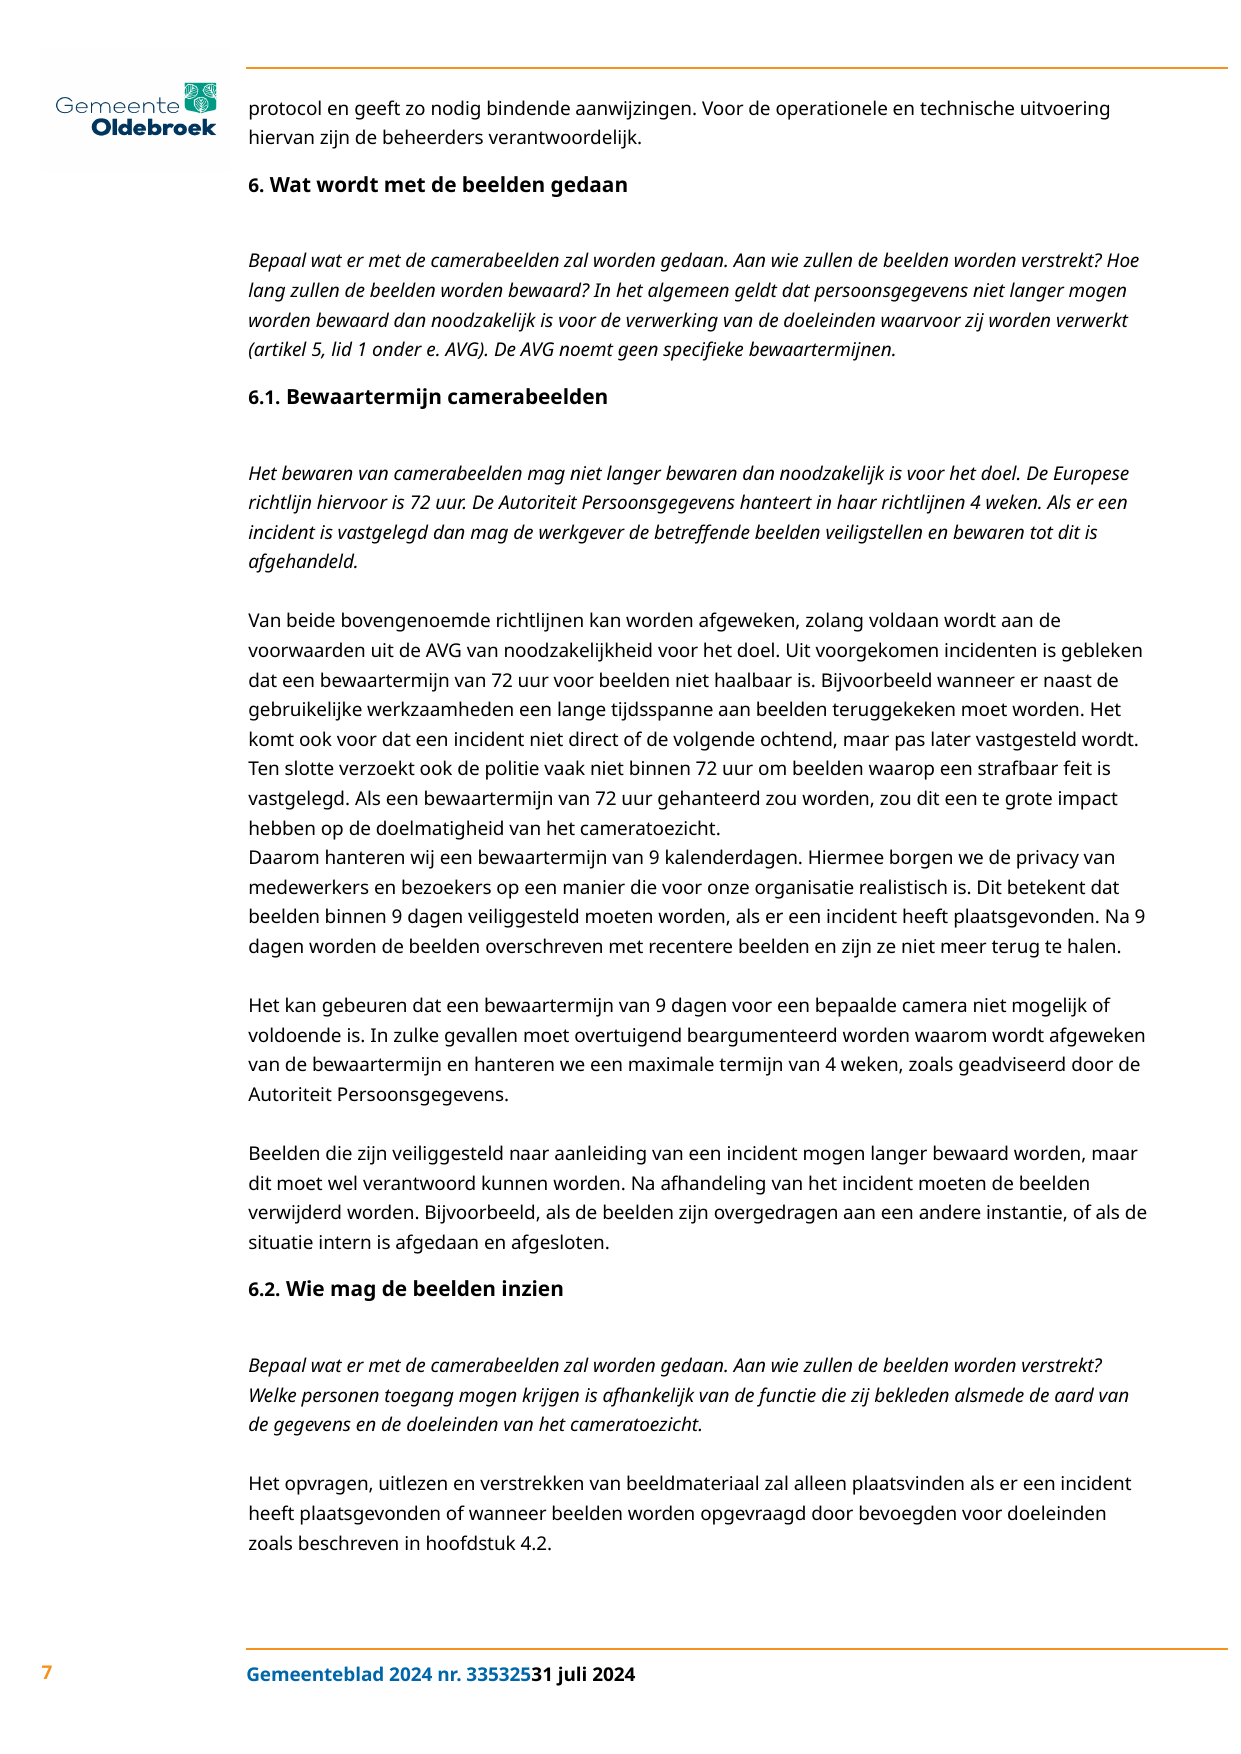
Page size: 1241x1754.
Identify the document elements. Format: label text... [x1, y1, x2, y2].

text 6.1. Bewaartermijn camerabeelden [248, 382, 1152, 411]
text Beelden die zijn veiliggesteld naar aanleiding van een incident mogen langer bewaard worden, maar dit moet wel verantwoord kunnen worden. Na afhandeling van het incident moeten de beelden verwijderd worden. Bijvoorbeeld, als de beelden zijn overgedragen aan een andere instantie, of als de situatie intern is afgedaan en afgesloten. [248, 1140, 1152, 1255]
text Van beide bovengenoemde richtlijnen kan worden afgeweken, zolang voldaan wordt aan de voorwaarden uit de AVG van noodzakelijkheid voor het doel. Uit voorgekomen incidenten is gebleken dat een bewaartermijn van 72 uur voor beelden niet haalbaar is. Bijvoorbeeld wanneer er naast de gebruikelijke werkzaamheden een lange tijdsspanne aan beelden teruggekeken moet worden. Het komt ook voor dat een incident niet direct of de volgende ochtend, maar pas later vastgesteld wordt. Ten slotte verzoekt ook de politie vaak niet binnen 72 uur om beelden waarop een strafbaar feit is vastgelegd. Als een bewaartermijn van 72 uur gehanteerd zou worden, zou dit een te grote impact hebben op de doelmatigheid van het cameratoezicht. [248, 608, 1152, 841]
text 6. Wat wordt met de beelden gedaan [248, 170, 1152, 198]
text protocol en geeft zo nodig bindende aanwijzingen. Voor de operationele en technische uitvoering hiervan zijn de beheerders verantwoordelijk. [248, 95, 1152, 150]
text Daarom hanteren wij een bewaartermijn van 9 kalenderdagen. Hiermee borgen we de privacy van medewerkers en bezoekers op een manier die voor onze organisatie realistisch is. Dit betekent dat beelden binnen 9 dagen veiliggesteld moeten worden, als er een incident heeft plaatsgevonden. Na 9 dagen worden de beelden overschreven met recentere beelden en zijn ze niet meer terug te halen. [248, 844, 1152, 959]
text 6.2. Wie mag de beelden inzien [248, 1274, 1152, 1303]
text Het opvragen, uitlezen en verstrekken van beeldmateriaal zal alleen plaatsvinden als er een incident heeft plaatsgevonden of wanneer beelden worden opgevraagd door bevoegden voor doeleinden zoals beschreven in hoofdstuk 4.2. [248, 1471, 1152, 1556]
text Het kan gebeuren dat een bewaartermijn van 9 dagen voor een bepaalde camera niet mogelijk of voldoende is. In zulke gevallen moet overtuigend beargumenteerd worden waarom wordt afgeweken van de bewaartermijn en hanteren we een maximale termijn van 4 weken, zoals geadviseerd door de Autoriteit Persoonsgegevens. [248, 992, 1152, 1107]
picture [41, 47, 231, 172]
text Het bewaren van camerabeelden mag niet langer bewaren dan noodzakelijk is voor het doel. De Europese richtlijn hiervoor is 72 uur. De Autoriteit Persoonsgegevens hanteert in haar richtlijnen 4 weken. Als er een incident is vastgelegd dan mag de werkgever de betreffende beelden veiligstellen en bewaren tot dit is afgehandeld. [248, 460, 1152, 574]
text Bepaal wat er met de camerabeelden zal worden gedaan. Aan wie zullen de beelden worden verstrekt? Hoe lang zullen de beelden worden bewaard? In het algemeen geldt dat persoonsgegevens niet langer mogen worden bewaard dan noodzakelijk is voor de verwerking van de doeleinden waarvoor zij worden verwerkt (artikel 5, lid 1 onder e. AVG). De AVG noemt geen specifieke bewaartermijnen. [248, 248, 1152, 362]
text Bepaal wat er met de camerabeelden zal worden gedaan. Aan wie zullen de beelden worden verstrekt? Welke personen toegang mogen krijgen is afhankelijk van de functie die zij bekleden alsmede de aard van de gegevens en de doeleinden van het cameratoezicht. [248, 1352, 1152, 1437]
